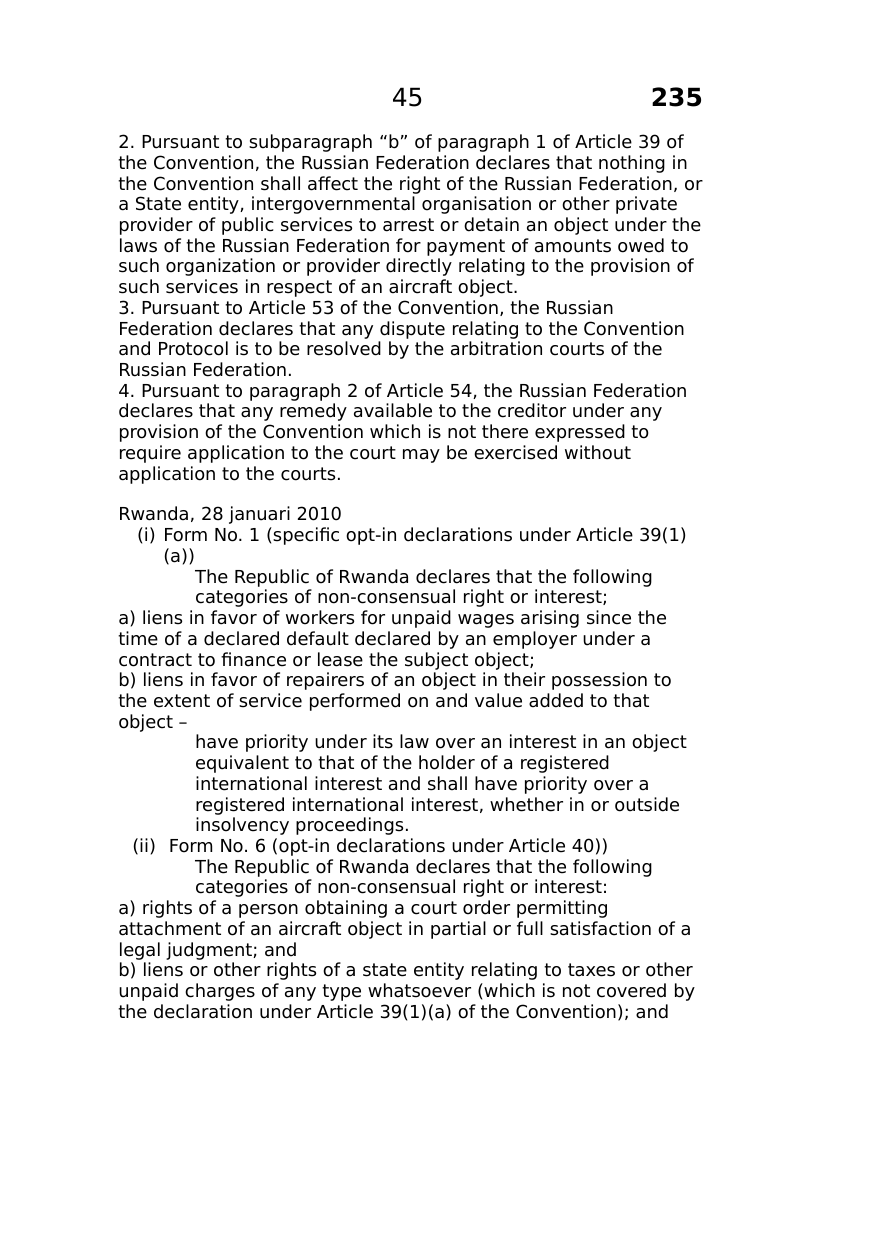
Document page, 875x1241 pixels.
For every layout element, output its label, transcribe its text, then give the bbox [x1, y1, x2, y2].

text 2. Pursuant to subparagraph “b” of paragraph 1 of Article 39 of the Convention, the Russian Federation declares that nothing in the Convention shall affect the right of the Russian Federation, or a State entity, intergovernmental organisation or other private provider of public services to arrest or detain an object under the laws of the Russian Federation for payment of amounts owed to such organization or provider directly relating to the provision of such services in respect of an aircraft object. [118, 132, 703, 298]
text Rwanda, 28 januari 2010 [118, 504, 703, 525]
text a) rights of a person obtaining a court order permitting attachment of an aircraft object in partial or full satisfaction of a legal judgment; and [118, 898, 703, 960]
text have priority under its law over an interest in an object equivalent to that of the holder of a registered international interest and shall have priority over a registered international interest, whether in or outside insolvency proceedings. [195, 732, 703, 836]
text (i) Form No. 1 (specific opt-in declarations under Article 39(1)(a)) [118, 525, 703, 566]
text (ii) Form No. 6 (opt-in declarations under Article 40)) [118, 836, 703, 857]
text The Republic of Rwanda declares that the following categories of non-consensual right or interest: [195, 857, 703, 898]
text b) liens in favor of repairers of an object in their possession to the extent of service performed on and value added to that object – [118, 670, 703, 732]
text 3. Pursuant to Article 53 of the Convention, the Russian Federation declares that any dispute relating to the Convention and Protocol is to be resolved by the arbitration courts of the Russian Federation. [118, 298, 703, 381]
text a) liens in favor of workers for unpaid wages arising since the time of a declared default declared by an employer under a contract to finance or lease the subject object; [118, 608, 703, 670]
text The Republic of Rwanda declares that the following categories of non-consensual right or interest; [195, 566, 703, 608]
text 4. Pursuant to paragraph 2 of Article 54, the Russian Federation declares that any remedy available to the creditor under any provision of the Convention which is not there expressed to require application to the court may be exercised without application to the courts. [118, 381, 703, 484]
text b) liens or other rights of a state entity relating to taxes or other unpaid charges of any type whatsoever (which is not covered by the declaration under Article 39(1)(a) of the Convention); and [118, 960, 703, 1022]
